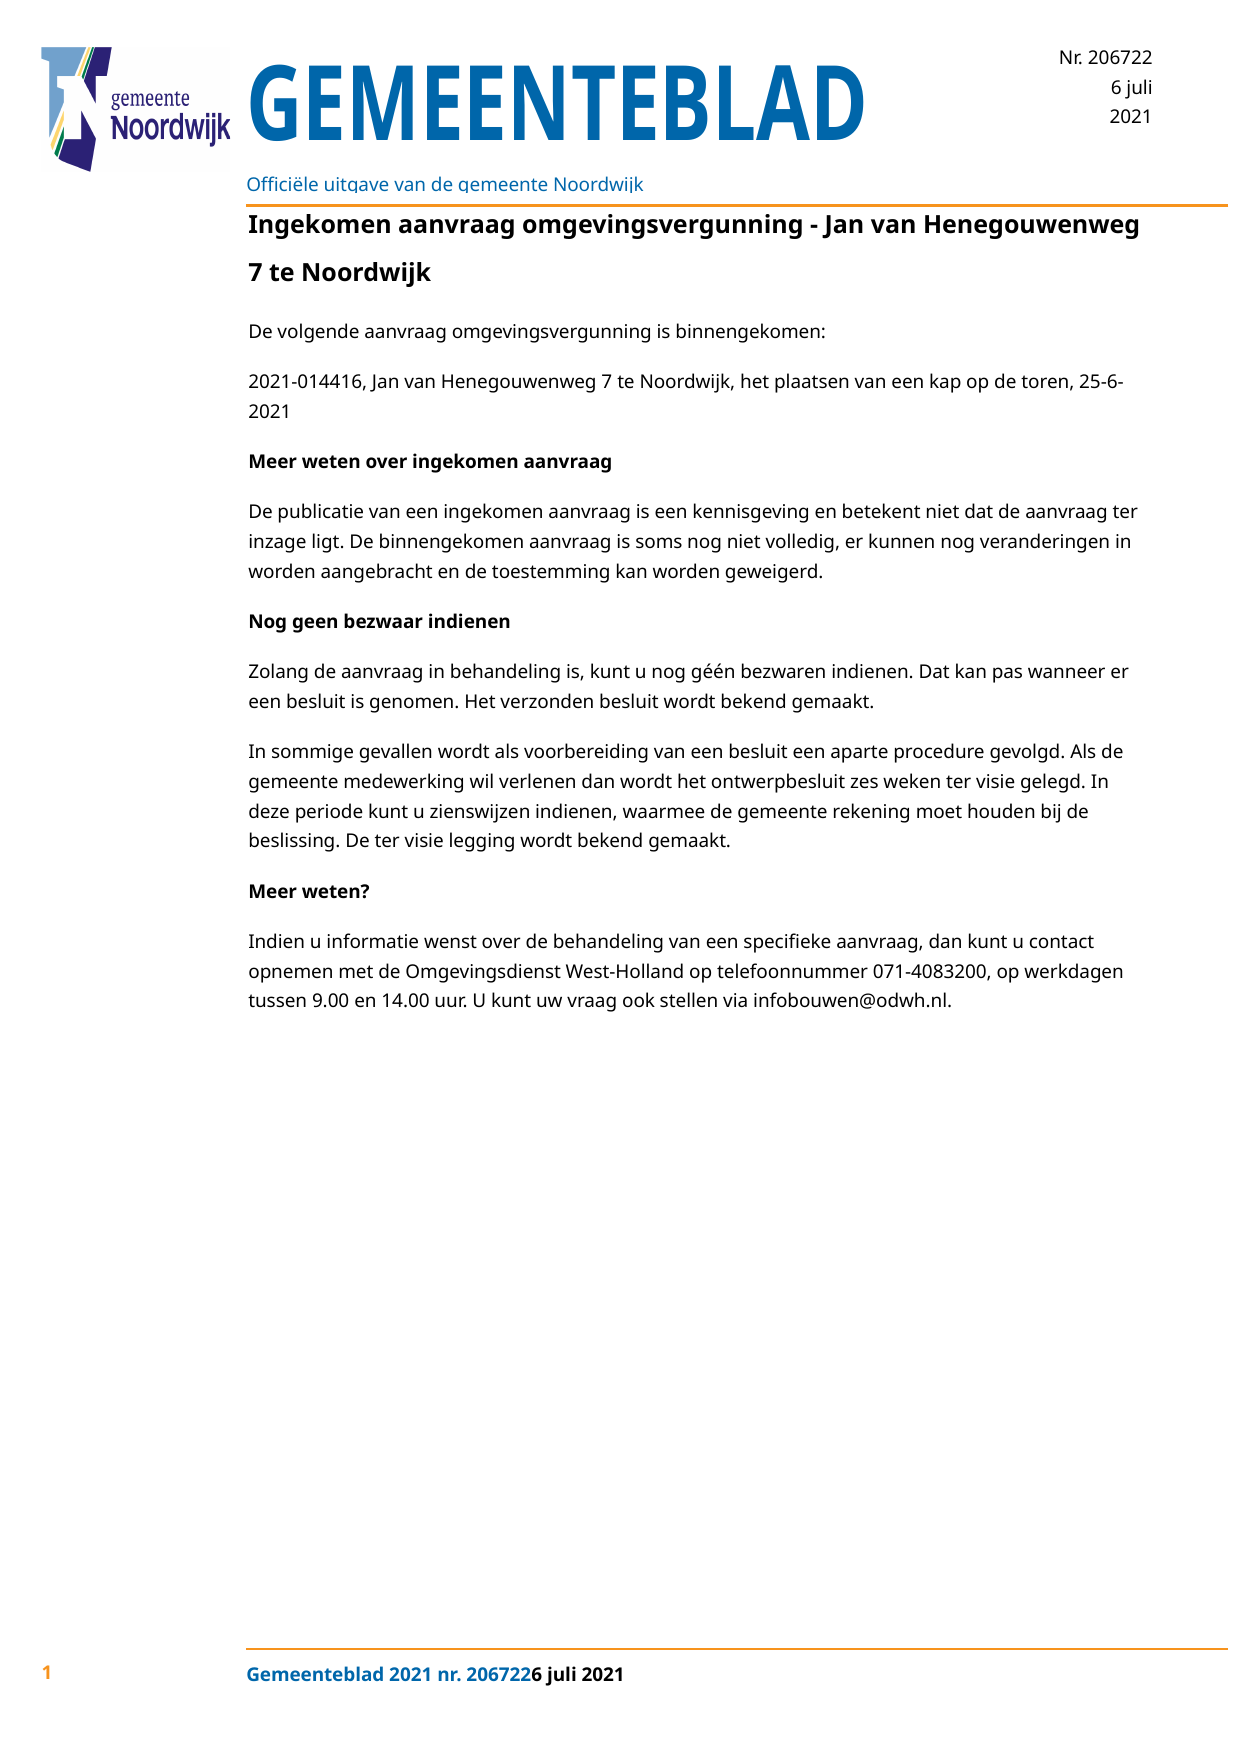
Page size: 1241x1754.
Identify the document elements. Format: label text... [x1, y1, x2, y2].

text 2021-014416, Jan van Henegouwenweg 7 te Noordwijk, het plaatsen van een kap op de toren, 25-6-2021 [248, 368, 1152, 424]
text Meer weten? [248, 878, 1152, 904]
text Ingekomen aanvraag omgevingsvergunning - Jan van Henegouwenweg 7 te Noordwijk [248, 207, 1152, 288]
text De volgende aanvraag omgevingsvergunning is binnengekomen: [248, 318, 1152, 344]
text De publicatie van een ingekomen aanvraag is een kennisgeving en betekent niet dat de aanvraag ter inzage ligt. De binnengekomen aanvraag is soms nog niet volledig, er kunnen nog veranderingen in worden aangebracht en de toestemming kan worden geweigerd. [248, 499, 1152, 584]
picture [41, 47, 231, 172]
text Meer weten over ingekomen aanvraag [248, 448, 1152, 474]
text Indien u informatie wenst over de behandeling van een specifieke aanvraag, dan kunt u contact opnemen met de Omgevingsdienst West-Holland op telefoonnummer 071-4083200, op werkdagen tussen 9.00 en 14.00 uur. U kunt uw vraag ook stellen via infobouwen@odwh.nl. [248, 928, 1152, 1013]
text Nog geen bezwaar indienen [248, 608, 1152, 634]
text In sommige gevallen wordt als voorbereiding van een besluit een aparte procedure gevolgd. Als de gemeente medewerking wil verlenen dan wordt het ontwerpbesluit zes weken ter visie gelegd. In deze periode kunt u zienswijzen indienen, waarmee de gemeente rekening moet houden bij de beslissing. De ter visie legging wordt bekend gemaakt. [248, 739, 1152, 853]
text Zolang de aanvraag in behandeling is, kunt u nog géén bezwaren indienen. Dat kan pas wanneer er een besluit is genomen. Het verzonden besluit wordt bekend gemaakt. [248, 659, 1152, 714]
